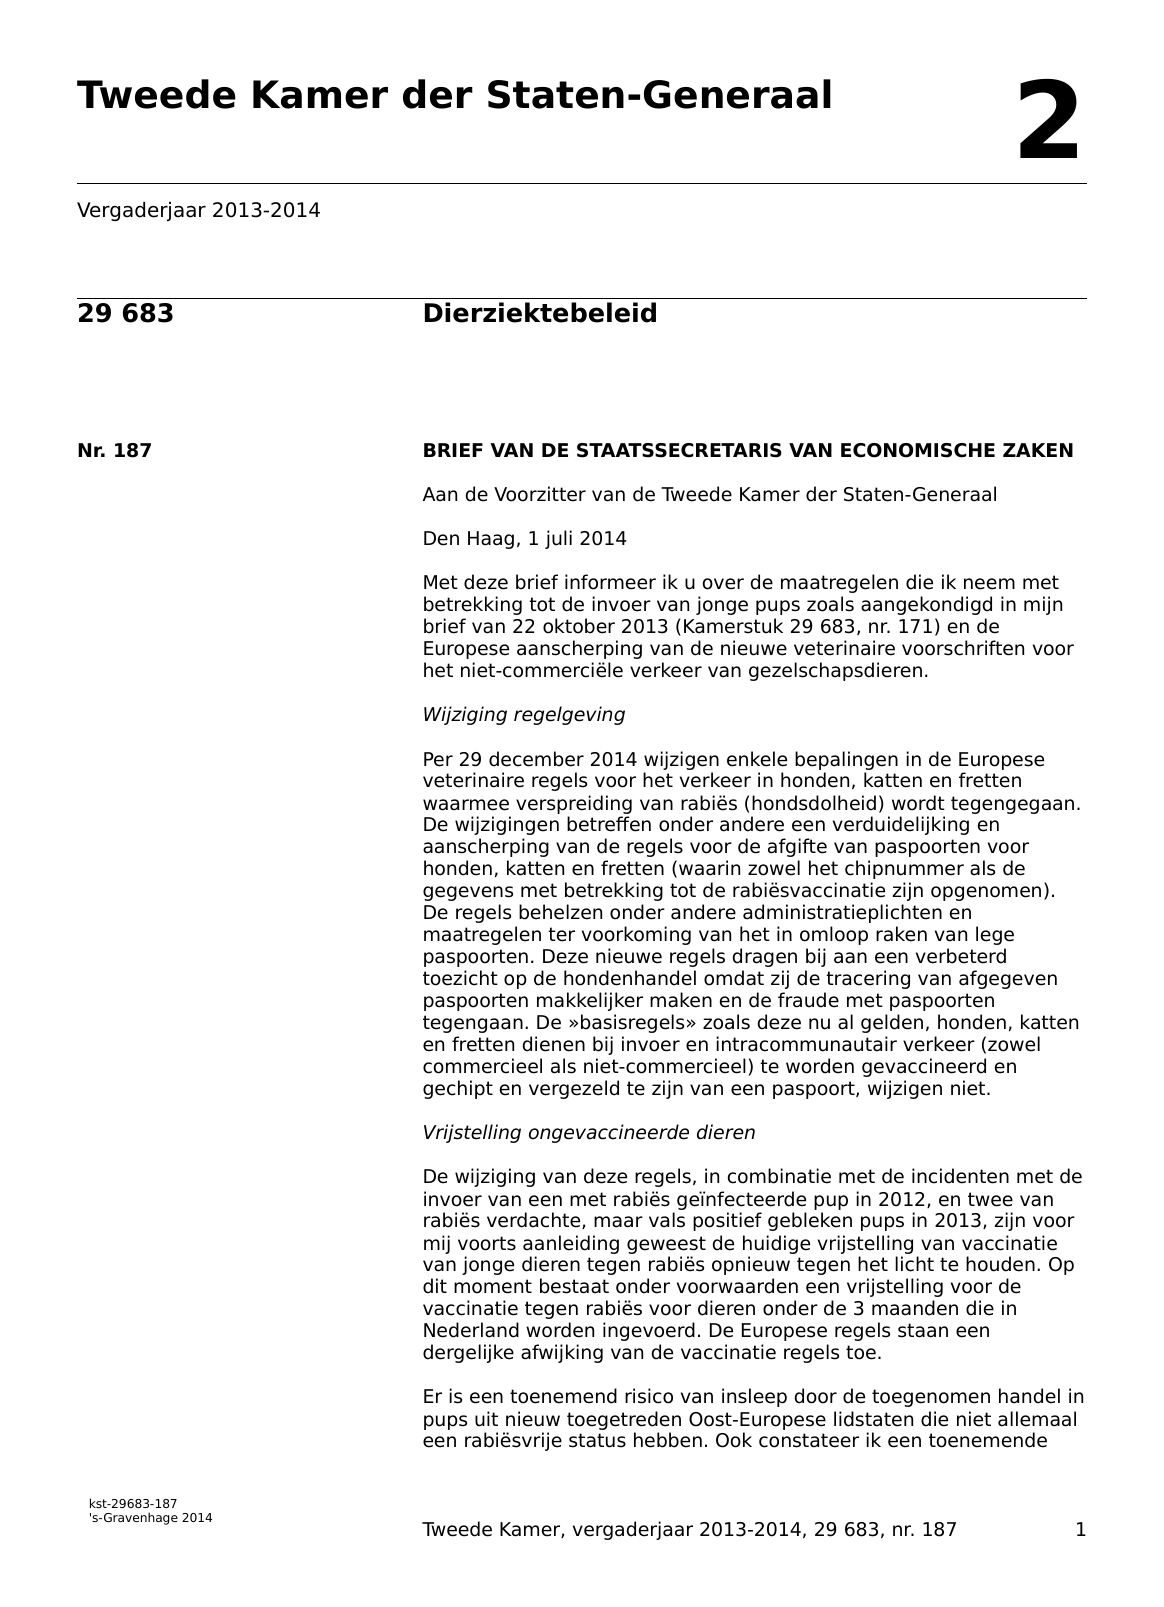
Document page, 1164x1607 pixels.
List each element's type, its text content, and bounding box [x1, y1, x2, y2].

text De wijziging van deze regels, in combinatie met de incidenten met de invoer van een met rabiës geïnfecteerde pup in 2012, en twee van rabiës verdachte, maar vals positief gebleken pups in 2013, zijn voor mij voorts aanleiding geweest de huidige vrijstelling van vaccinatie van jonge dieren tegen rabiës opnieuw tegen het licht te houden. Op dit moment bestaat onder voorwaarden een vrijstelling voor de vaccinatie tegen rabiës voor dieren onder de 3 maanden die in Nederland worden ingevoerd. De Europese regels staan een dergelijke afwijking van de vaccinatie regels toe. [422, 1166, 1087, 1364]
text 's-Gravenhage 2014 [88, 1511, 323, 1525]
subtitle Wijziging regelgeving [422, 704, 1087, 726]
subtitle Nr. 187 BRIEF VAN DE STAATSSECRETARIS VAN ECONOMISCHE ZAKEN [77, 440, 1087, 462]
table_header Tweede Kamer der Staten-Generaal [77, 59, 886, 183]
text Er is een toenemend risico van insleep door de toegenomen handel in pups uit nieuw toegetreden Oost-Europese lidstaten die niet allemaal een rabiësvrije status hebben. Ook constateer ik een toenemende [422, 1386, 1087, 1452]
table_cell Vergaderjaar 2013-2014 [77, 184, 1087, 298]
text Met deze brief informeer ik u over de maatregelen die ik neem met betrekking tot de invoer van jonge pups zoals aangekondigd in mijn brief van 22 oktober 2013 (Kamerstuk 29 683, nr. 171) en de Europese aanscherping van de nieuwe veterinaire voorschriften voor het niet-commerciële verkeer van gezelschapsdieren. [422, 572, 1087, 682]
subtitle Vrijstelling ongevaccineerde dieren [422, 1122, 1087, 1144]
text Den Haag, 1 juli 2014 [422, 528, 1087, 550]
text kst-29683-187 [88, 1497, 323, 1511]
subtitle 29 683 Dierziektebeleid [77, 299, 1087, 329]
table_header 2 [886, 59, 1087, 183]
text Aan de Voorzitter van de Tweede Kamer der Staten-Generaal [422, 484, 1087, 506]
text Per 29 december 2014 wijzigen enkele bepalingen in de Europese veterinaire regels voor het verkeer in honden, katten en fretten waarmee verspreiding van rabiës (hondsdolheid) wordt tegengegaan. De wijzigingen betreffen onder andere een verduidelijking en aanscherping van de regels voor de afgifte van paspoorten voor honden, katten en fretten (waarin zowel het chipnummer als de gegevens met betrekking tot de rabiësvaccinatie zijn opgenomen). De regels behelzen onder andere administratieplichten en maatregelen ter voorkoming van het in omloop raken van lege paspoorten. Deze nieuwe regels dragen bij aan een verbeterd toezicht op de hondenhandel omdat zij de tracering van afgegeven paspoorten makkelijker maken en de fraude met paspoorten tegengaan. De »basisregels» zoals deze nu al gelden, honden, katten en fretten dienen bij invoer en intracommunautair verkeer (zowel commercieel als niet-commercieel) te worden gevaccineerd en gechipt en vergezeld te zijn van een paspoort, wijzigen niet. [422, 748, 1087, 1100]
